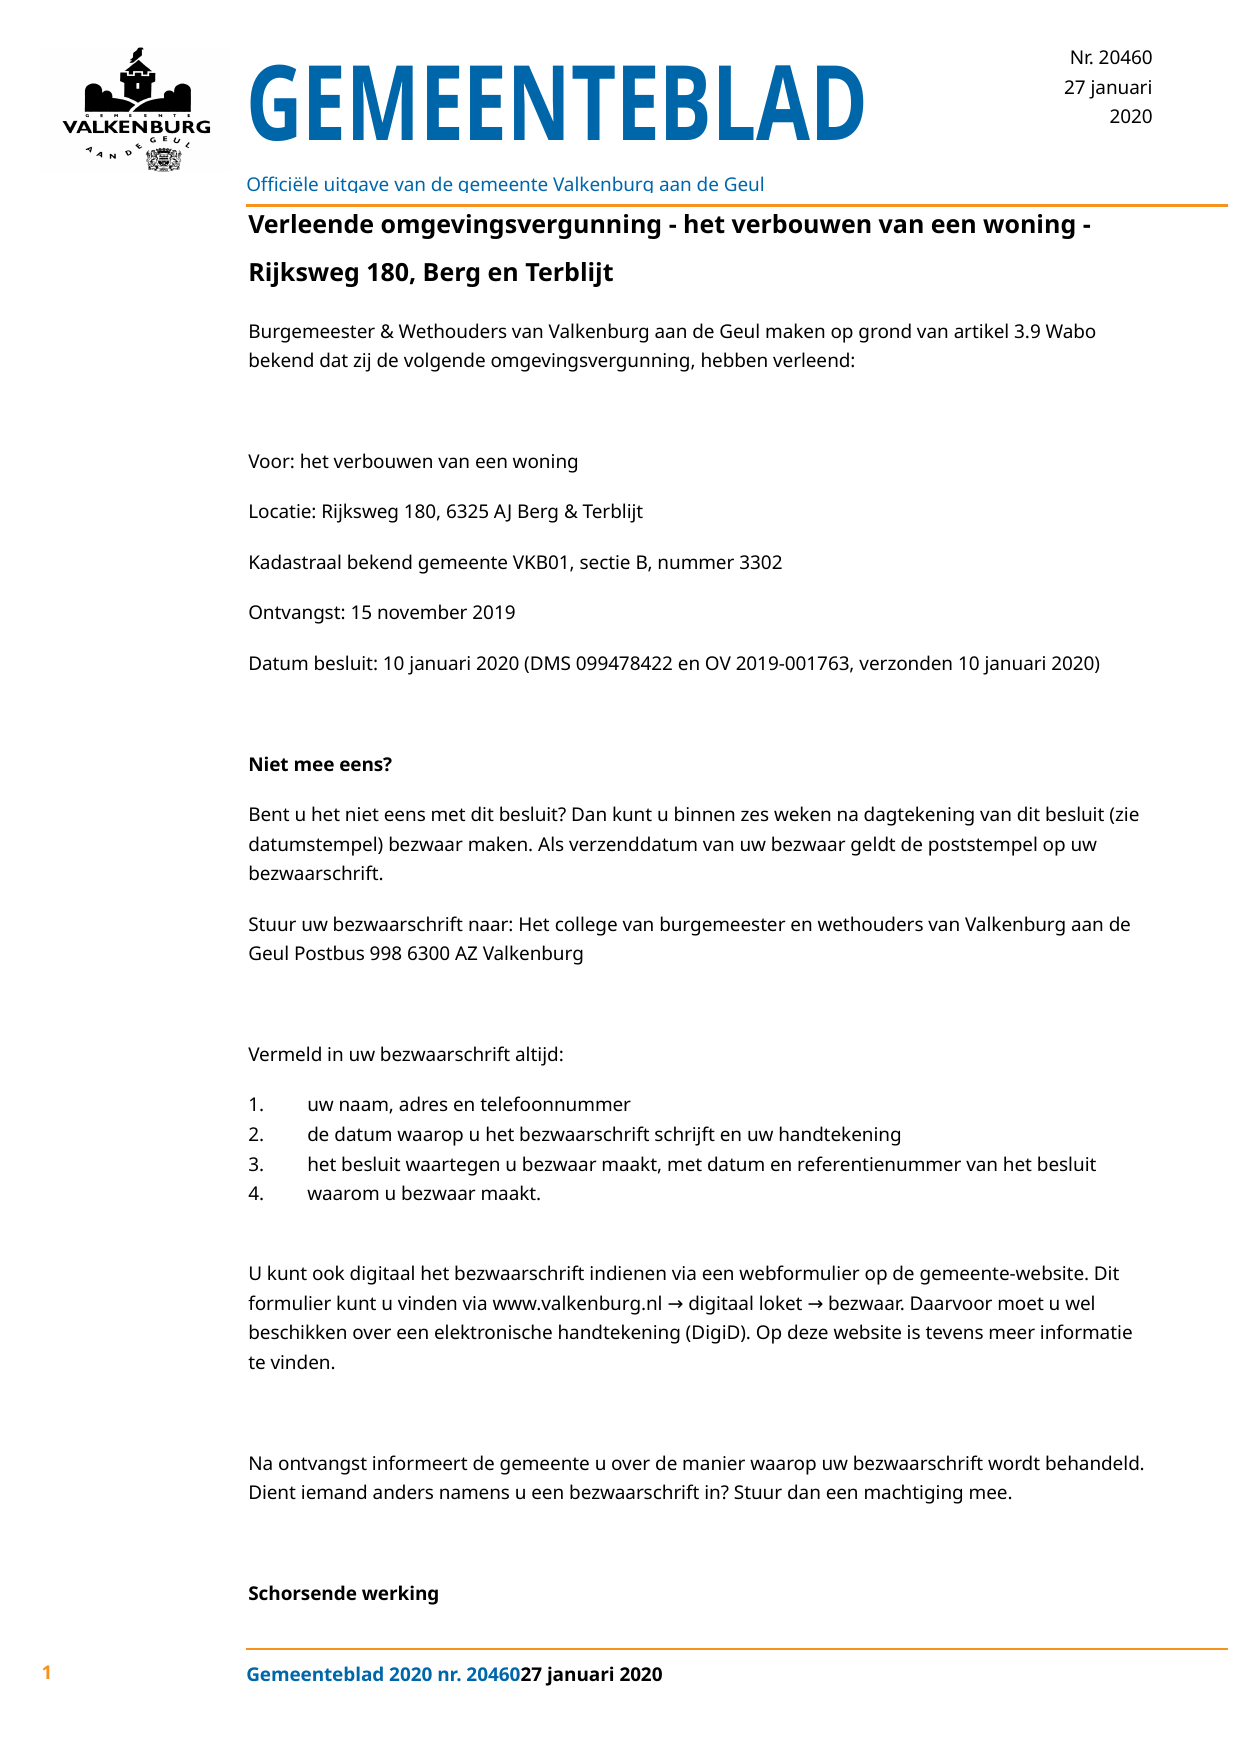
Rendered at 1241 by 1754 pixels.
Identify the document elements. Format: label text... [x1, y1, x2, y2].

text Vermeld in uw bezwaarschrift altijd: [248, 1041, 1152, 1067]
text Na ontvangst informeert de gemeente u over de manier waarop uw bezwaarschrift wordt behandeld. Dient iemand anders namens u een bezwaarschrift in? Stuur dan een machtiging mee. [248, 1450, 1152, 1505]
list waarom u bezwaar maakt. [248, 1180, 1152, 1206]
text Voor: het verbouwen van een woning [248, 448, 1152, 474]
text Burgemeester & Wethouders van Valkenburg aan de Geul maken op grond van artikel 3.9 Wabo bekend dat zij de volgende omgevingsvergunning, hebben verleend: [248, 318, 1152, 373]
list het besluit waartegen u bezwaar maakt, met datum en referentienummer van het besluit [248, 1151, 1152, 1177]
text Verleende omgevingsvergunning - het verbouwen van een woning - Rijksweg 180, Berg en Terblijt [248, 207, 1152, 288]
text Stuur uw bezwaarschrift naar: Het college van burgemeester en wethouders van Valkenburg aan de Geul Postbus 998 6300 AZ Valkenburg [248, 911, 1152, 966]
text Schorsende werking [248, 1580, 1152, 1606]
text Niet mee eens? [248, 751, 1152, 777]
list uw naam, adres en telefoonnummer [248, 1092, 1152, 1117]
list de datum waarop u het bezwaarschrift schrijft en uw handtekening [248, 1121, 1152, 1147]
text Locatie: Rijksweg 180, 6325 AJ Berg & Terblijt [248, 499, 1152, 524]
text U kunt ook digitaal het bezwaarschrift indienen via een webformulier op de gemeente-website. Dit formulier kunt u vinden via www.valkenburg.nl → digitaal loket → bezwaar. Daarvoor moet u wel beschikken over een elektronische handtekening (DigiD). Op deze website is tevens meer informatie te vinden. [248, 1260, 1152, 1375]
text Datum besluit: 10 januari 2020 (DMS 099478422 en OV 2019-001763, verzonden 10 januari 2020) [248, 650, 1152, 676]
picture [41, 47, 231, 172]
text Ontvangst: 15 november 2019 [248, 599, 1152, 625]
text Bent u het niet eens met dit besluit? Dan kunt u binnen zes weken na dagtekening van dit besluit (zie datumstempel) bezwaar maken. Als verzenddatum van uw bezwaar geldt de poststempel op uw bezwaarschrift. [248, 801, 1152, 886]
text Kadastraal bekend gemeente VKB01, sectie B, nummer 3302 [248, 549, 1152, 575]
